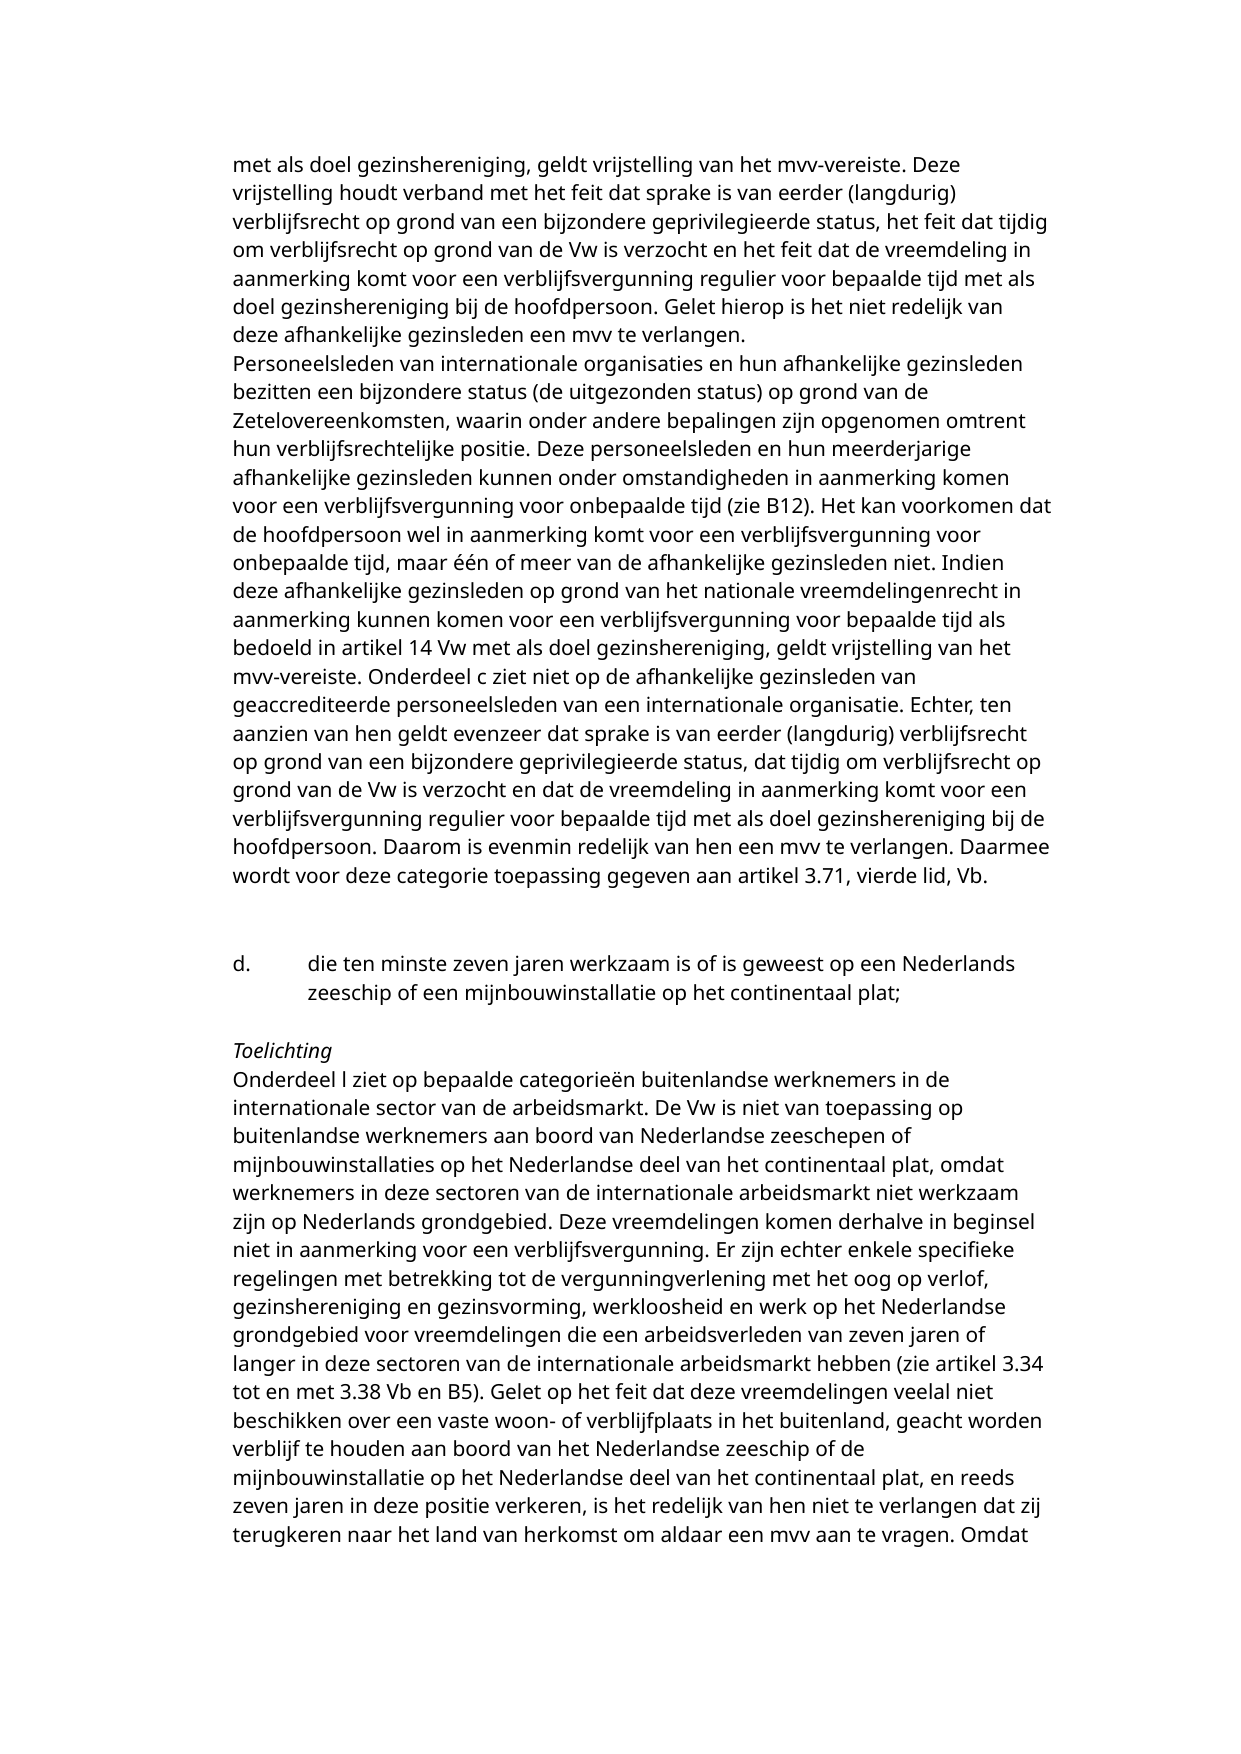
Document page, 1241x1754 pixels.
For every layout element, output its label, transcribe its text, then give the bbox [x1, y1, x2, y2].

text Toelichting [232, 1036, 1053, 1065]
text met als doel gezinshereniging, geldt vrijstelling van het mvv-vereiste. Deze vrijstelling houdt verband met het feit dat sprake is van eerder (langdurig) verblijfsrecht op grond van een bijzondere geprivilegieerde status, het feit dat tijdig om verblijfsrecht op grond van de Vw is verzocht en het feit dat de vreemdeling in aanmerking komt voor een verblijfsvergunning regulier voor bepaalde tijd met als doel gezinshereniging bij de hoofdpersoon. Gelet hierop is het niet redelijk van deze afhankelijke gezinsleden een mvv te verlangen. [232, 150, 1053, 349]
text Personeelsleden van internationale organisaties en hun afhankelijke gezinsleden bezitten een bijzondere status (de uitgezonden status) op grond van de Zetelovereenkomsten, waarin onder andere bepalingen zijn opgenomen omtrent hun verblijfsrechtelijke positie. Deze personeelsleden en hun meerderjarige afhankelijke gezinsleden kunnen onder omstandigheden in aanmerking komen voor een verblijfsvergunning voor onbepaalde tijd (zie B12). Het kan voorkomen dat de hoofdpersoon wel in aanmerking komt voor een verblijfsvergunning voor onbepaalde tijd, maar één of meer van de afhankelijke gezinsleden niet. Indien deze afhankelijke gezinsleden op grond van het nationale vreemdelingenrecht in aanmerking kunnen komen voor een verblijfsvergunning voor bepaalde tijd als bedoeld in artikel 14 Vw met als doel gezinshereniging, geldt vrijstelling van het mvv-vereiste. Onderdeel c ziet niet op de afhankelijke gezinsleden van geaccrediteerde personeelsleden van een internationale organisatie. Echter, ten aanzien van hen geldt evenzeer dat sprake is van eerder (langdurig) verblijfsrecht op grond van een bijzondere geprivilegieerde status, dat tijdig om verblijfsrecht op grond van de Vw is verzocht en dat de vreemdeling in aanmerking komt voor een verblijfsvergunning regulier voor bepaalde tijd met als doel gezinshereniging bij de hoofdpersoon. Daarom is evenmin redelijk van hen een mvv te verlangen. Daarmee wordt voor deze categorie toepassing gegeven aan artikel 3.71, vierde lid, Vb. [232, 349, 1053, 889]
list die ten minste zeven jaren werkzaam is of is geweest op een Nederlands zeeschip of een mijnbouwinstallatie op het continentaal plat; [232, 949, 1053, 1006]
text Onderdeel l ziet op bepaalde categorieën buitenlandse werknemers in de internationale sector van de arbeidsmarkt. De Vw is niet van toepassing op buitenlandse werknemers aan boord van Nederlandse zeeschepen of mijnbouwinstallaties op het Nederlandse deel van het continentaal plat, omdat werknemers in deze sectoren van de internationale arbeidsmarkt niet werkzaam zijn op Nederlands grondgebied. Deze vreemdelingen komen derhalve in beginsel niet in aanmerking voor een verblijfsvergunning. Er zijn echter enkele specifieke regelingen met betrekking tot de vergunningverlening met het oog op verlof, gezinshereniging en gezinsvorming, werkloosheid en werk op het Nederlandse grondgebied voor vreemdelingen die een arbeidsverleden van zeven jaren of langer in deze sectoren van de internationale arbeidsmarkt hebben (zie artikel 3.34 tot en met 3.38 Vb en B5). Gelet op het feit dat deze vreemdelingen veelal niet beschikken over een vaste woon- of verblijfplaats in het buitenland, geacht worden verblijf te houden aan boord van het Nederlandse zeeschip of de mijnbouwinstallatie op het Nederlandse deel van het continentaal plat, en reeds zeven jaren in deze positie verkeren, is het redelijk van hen niet te verlangen dat zij terugkeren naar het land van herkomst om aldaar een mvv aan te vragen. Omdat [232, 1065, 1053, 1548]
